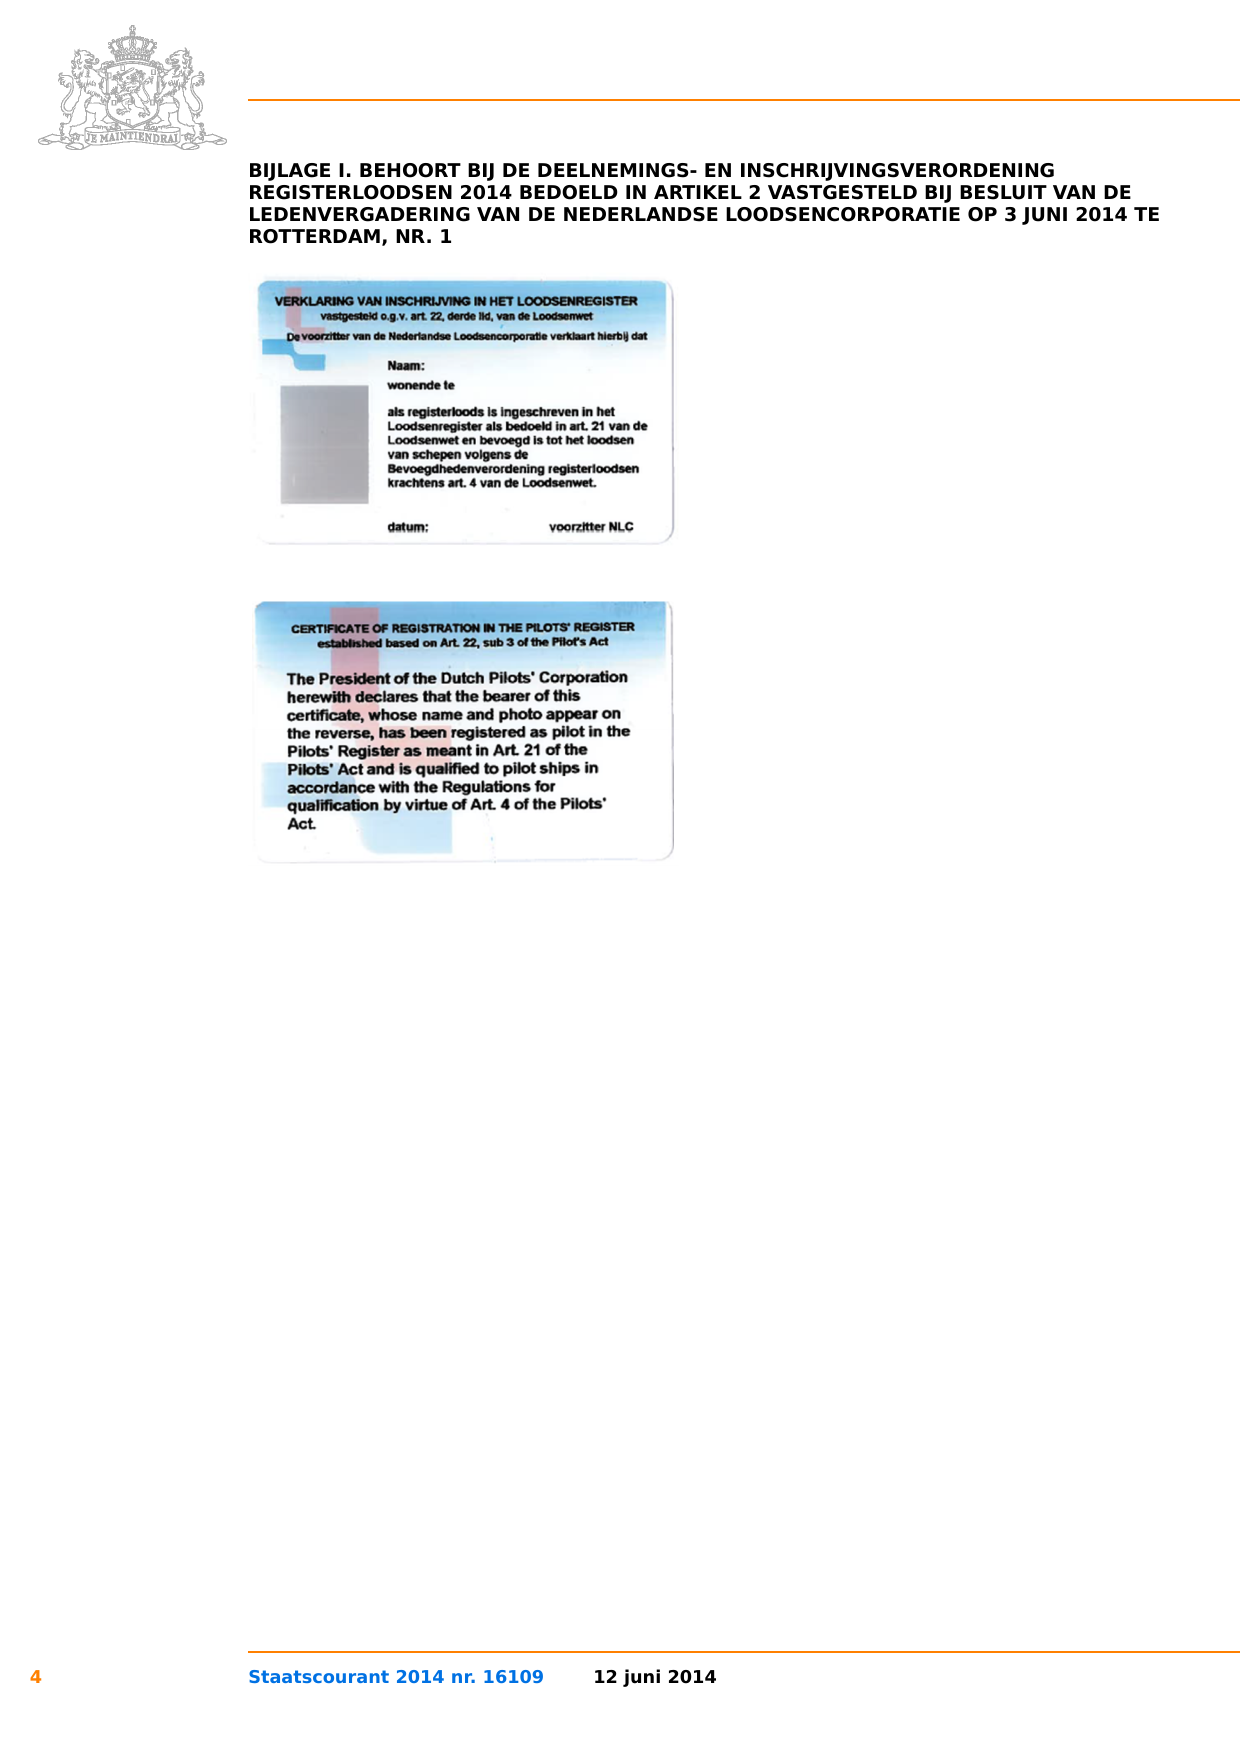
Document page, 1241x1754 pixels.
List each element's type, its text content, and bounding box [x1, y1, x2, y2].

subtitle BIJLAGE I. BEHOORT BIJ DE DEELNEMINGS- EN INSCHRIJVINGSVERORDENING REGISTERLOODSEN 2014 BEDOELD IN ARTIKEL 2 VASTGESTELD BIJ BESLUIT VAN DE LEDENVERGADERING VAN DE NEDERLANDSE LOODSENCORPORATIE OP 3 JUNI 2014 TE ROTTERDAM, NR. 1 [248, 160, 1163, 248]
picture [248, 594, 680, 866]
picture [38, 25, 227, 150]
picture [248, 272, 680, 551]
